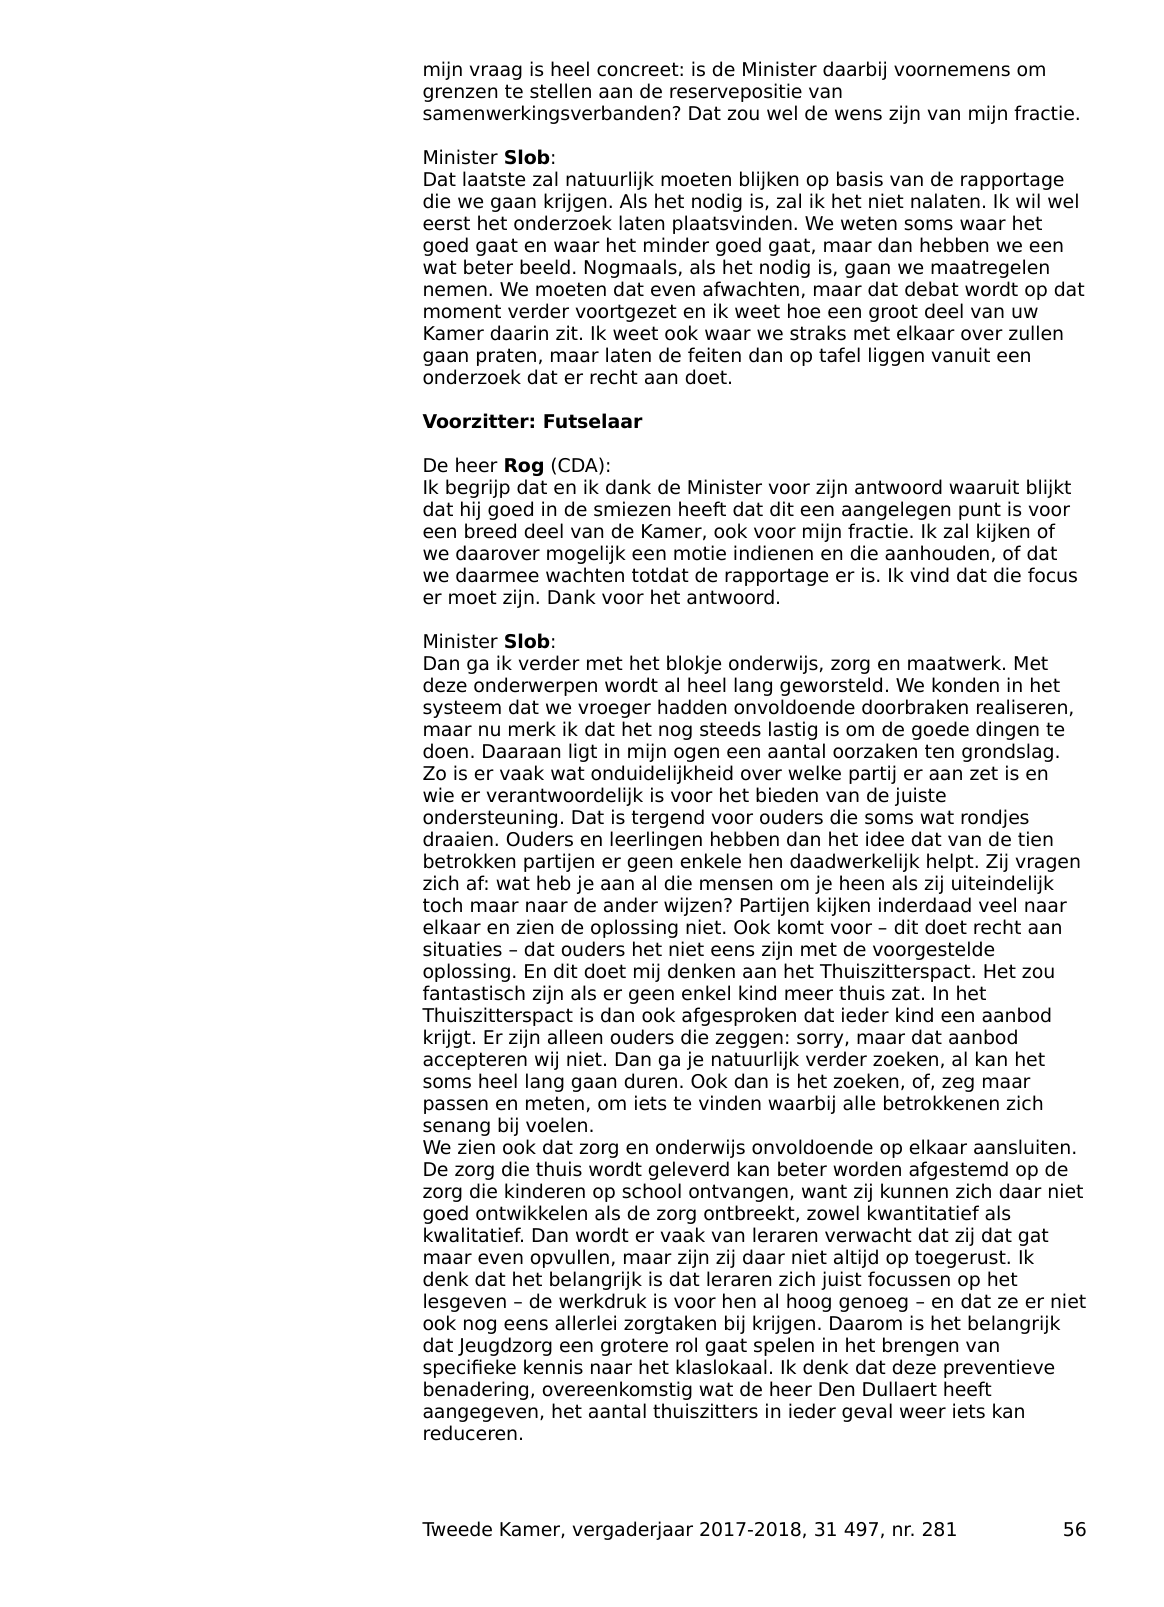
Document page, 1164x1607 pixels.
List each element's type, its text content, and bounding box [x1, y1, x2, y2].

text Dan ga ik verder met het blokje onderwijs, zorg en maatwerk. Met deze onderwerpen wordt al heel lang geworsteld. We konden in het systeem dat we vroeger hadden onvoldoende doorbraken realiseren, maar nu merk ik dat het nog steeds lastig is om de goede dingen te doen. Daaraan ligt in mijn ogen een aantal oorzaken ten grondslag. Zo is er vaak wat onduidelijkheid over welke partij er aan zet is en wie er verantwoordelijk is voor het bieden van de juiste ondersteuning. Dat is tergend voor ouders die soms wat rondjes draaien. Ouders en leerlingen hebben dan het idee dat van de tien betrokken partijen er geen enkele hen daadwerkelijk helpt. Zij vragen zich af: wat heb je aan al die mensen om je heen als zij uiteindelijk toch maar naar de ander wijzen? Partijen kijken inderdaad veel naar elkaar en zien de oplossing niet. Ook komt voor – dit doet recht aan situaties – dat ouders het niet eens zijn met de voorgestelde oplossing. En dit doet mij denken aan het Thuiszitterspact. Het zou fantastisch zijn als er geen enkel kind meer thuis zat. In het Thuiszitterspact is dan ook afgesproken dat ieder kind een aanbod krijgt. Er zijn alleen ouders die zeggen: sorry, maar dat aanbod accepteren wij niet. Dan ga je natuurlijk verder zoeken, al kan het soms heel lang gaan duren. Ook dan is het zoeken, of, zeg maar passen en meten, om iets te vinden waarbij alle betrokkenen zich senang bij voelen. [422, 653, 1087, 1137]
text De heer Rog (CDA): [422, 455, 1087, 477]
text mijn vraag is heel concreet: is de Minister daarbij voornemens om grenzen te stellen aan de reservepositie van samenwerkingsverbanden? Dat zou wel de wens zijn van mijn fractie. [422, 59, 1087, 125]
text Minister Slob: [422, 147, 1087, 169]
text We zien ook dat zorg en onderwijs onvoldoende op elkaar aansluiten. De zorg die thuis wordt geleverd kan beter worden afgestemd op de zorg die kinderen op school ontvangen, want zij kunnen zich daar niet goed ontwikkelen als de zorg ontbreekt, zowel kwantitatief als kwalitatief. Dan wordt er vaak van leraren verwacht dat zij dat gat maar even opvullen, maar zijn zij daar niet altijd op toegerust. Ik denk dat het belangrijk is dat leraren zich juist focussen op het lesgeven – de werkdruk is voor hen al hoog genoeg – en dat ze er niet ook nog eens allerlei zorgtaken bij krijgen. Daarom is het belangrijk dat Jeugdzorg een grotere rol gaat spelen in het brengen van specifieke kennis naar het klaslokaal. Ik denk dat deze preventieve benadering, overeenkomstig wat de heer Den Dullaert heeft aangegeven, het aantal thuiszitters in ieder geval weer iets kan reduceren. [422, 1137, 1087, 1444]
text Dat laatste zal natuurlijk moeten blijken op basis van de rapportage die we gaan krijgen. Als het nodig is, zal ik het niet nalaten. Ik wil wel eerst het onderzoek laten plaatsvinden. We weten soms waar het goed gaat en waar het minder goed gaat, maar dan hebben we een wat beter beeld. Nogmaals, als het nodig is, gaan we maatregelen nemen. We moeten dat even afwachten, maar dat debat wordt op dat moment verder voortgezet en ik weet hoe een groot deel van uw Kamer daarin zit. Ik weet ook waar we straks met elkaar over zullen gaan praten, maar laten de feiten dan op tafel liggen vanuit een onderzoek dat er recht aan doet. [422, 169, 1087, 389]
subtitle Voorzitter: Futselaar [422, 411, 1087, 433]
text Minister Slob: [422, 631, 1087, 653]
text Ik begrijp dat en ik dank de Minister voor zijn antwoord waaruit blijkt dat hij goed in de smiezen heeft dat dit een aangelegen punt is voor een breed deel van de Kamer, ook voor mijn fractie. Ik zal kijken of we daarover mogelijk een motie indienen en die aanhouden, of dat we daarmee wachten totdat de rapportage er is. Ik vind dat die focus er moet zijn. Dank voor het antwoord. [422, 477, 1087, 609]
